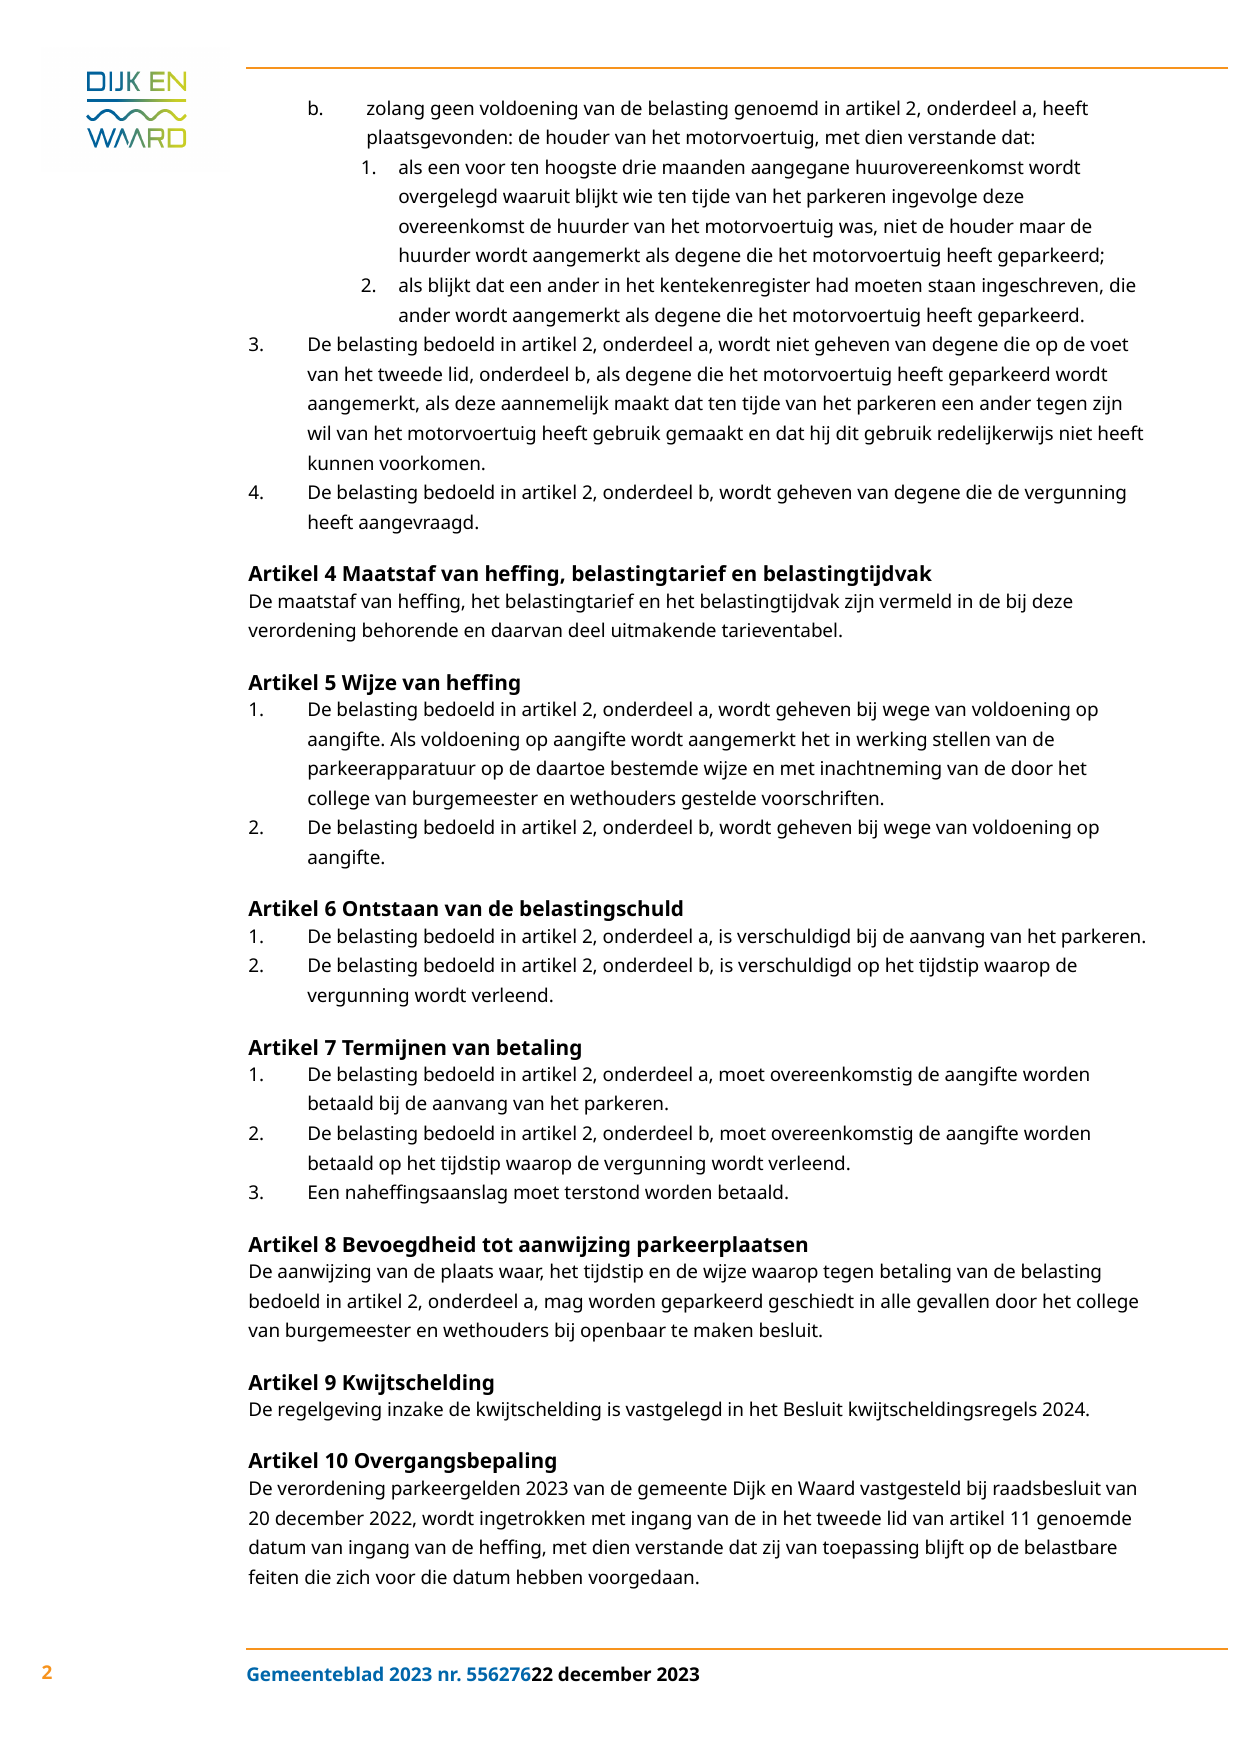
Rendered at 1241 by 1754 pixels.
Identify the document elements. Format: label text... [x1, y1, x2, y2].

text De regelgeving inzake de kwijtschelding is vastgelegd in het Besluit kwijtscheldingsregels 2024. [248, 1396, 1152, 1422]
list De belasting bedoeld in artikel 2, onderdeel b, wordt geheven bij wege van voldoening op aangifte. [248, 814, 1152, 870]
picture [41, 47, 231, 172]
list De belasting bedoeld in artikel 2, onderdeel a, wordt niet geheven van degene die op de voet van het tweede lid, onderdeel b, als degene die het motorvoertuig heeft geparkeerd wordt aangemerkt, als deze aannemelijk maakt dat ten tijde van het parkeren een ander tegen zijn wil van het motorvoertuig heeft gebruik gemaakt en dat hij dit gebruik redelijkerwijs niet heeft kunnen voorkomen. [248, 331, 1152, 476]
text Artikel 4 Maatstaf van heffing, belastingtarief en belastingtijdvak [248, 559, 1152, 588]
text Artikel 5 Wijze van heffing [248, 668, 1152, 696]
text Artikel 6 Ontstaan van de belastingschuld [248, 894, 1152, 923]
text Artikel 10 Overgangsbepaling [248, 1447, 1152, 1475]
list De belasting bedoeld in artikel 2, onderdeel b, wordt geheven van degene die de vergunning heeft aangevraagd. [248, 479, 1152, 535]
text De aanwijzing van de plaats waar, het tijdstip en de wijze waarop tegen betaling van de belasting bedoeld in artikel 2, onderdeel a, mag worden geparkeerd geschiedt in alle gevallen door het college van burgemeester en wethouders bij openbaar te maken besluit. [248, 1258, 1152, 1343]
text De maatstaf van heffing, het belastingtarief en het belastingtijdvak zijn vermeld in de bij deze verordening behorende en daarvan deel uitmakende tarieventabel. [248, 588, 1152, 643]
list De belasting bedoeld in artikel 2, onderdeel b, moet overeenkomstig de aangifte worden betaald op het tijdstip waarop de vergunning wordt verleend. [248, 1120, 1152, 1176]
list Een naheffingsaanslag moet terstond worden betaald. [248, 1179, 1152, 1205]
list De belasting bedoeld in artikel 2, onderdeel a, is verschuldigd bij de aanvang van het parkeren. [248, 923, 1152, 949]
text Artikel 7 Termijnen van betaling [248, 1033, 1152, 1061]
list De belasting bedoeld in artikel 2, onderdeel a, moet overeenkomstig de aangifte worden betaald bij de aanvang van het parkeren. [248, 1061, 1152, 1116]
text Artikel 8 Bevoegdheid tot aanwijzing parkeerplaatsen [248, 1230, 1152, 1258]
list De belasting bedoeld in artikel 2, onderdeel b, is verschuldigd op het tijdstip waarop de vergunning wordt verleend. [248, 953, 1152, 1008]
text De verordening parkeergelden 2023 van de gemeente Dijk en Waard vastgesteld bij raadsbesluit van 20 december 2022, wordt ingetrokken met ingang van de in het tweede lid van artikel 11 genoemde datum van ingang van de heffing, met dien verstande dat zij van toepassing blijft op de belastbare feiten die zich voor die datum hebben voorgedaan. [248, 1475, 1152, 1589]
list als blijkt dat een ander in het kentekenregister had moeten staan ingeschreven, die ander wordt aangemerkt als degene die het motorvoertuig heeft geparkeerd. [361, 272, 1152, 328]
list als een voor ten hoogste drie maanden aangegane huurovereenkomst wordt overgelegd waaruit blijkt wie ten tijde van het parkeren ingevolge deze overeenkomst de huurder van het motorvoertuig was, niet de houder maar de huurder wordt aangemerkt als degene die het motorvoertuig heeft geparkeerd; [361, 154, 1152, 268]
list zolang geen voldoening van de belasting genoemd in artikel 2, onderdeel a, heeft plaatsgevonden: de houder van het motorvoertuig, met dien verstande dat: [307, 95, 1152, 150]
text Artikel 9 Kwijtschelding [248, 1368, 1152, 1396]
list De belasting bedoeld in artikel 2, onderdeel a, wordt geheven bij wege van voldoening op aangifte. Als voldoening op aangifte wordt aangemerkt het in werking stellen van de parkeerapparatuur op de daartoe bestemde wijze en met inachtneming van de door het college van burgemeester en wethouders gestelde voorschriften. [248, 696, 1152, 811]
